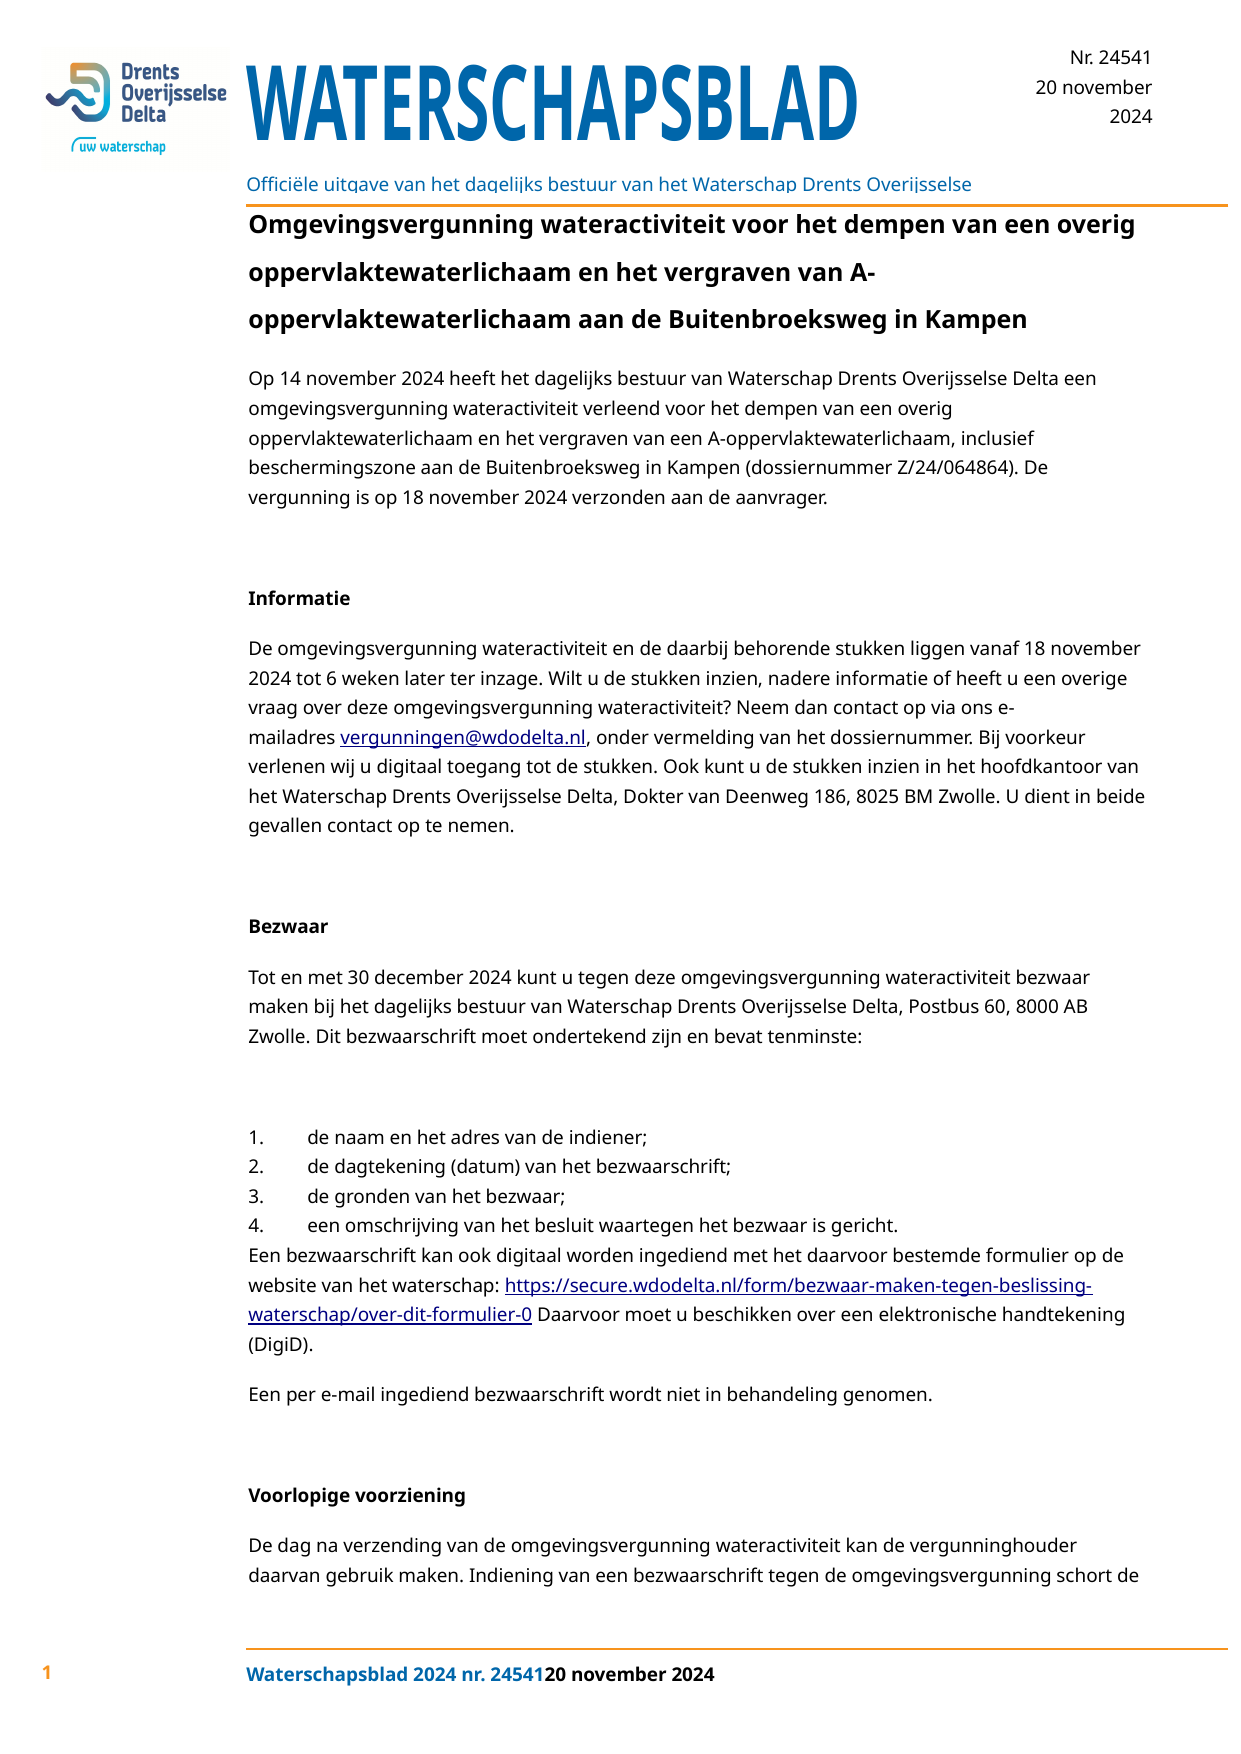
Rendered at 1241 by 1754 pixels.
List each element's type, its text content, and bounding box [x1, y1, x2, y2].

list de gronden van het bezwaar; [248, 1183, 1152, 1209]
text Bezwaar [248, 913, 1152, 939]
text De omgevingsvergunning wateractiviteit en de daarbij behorende stukken liggen vanaf 18 november 2024 tot 6 weken later ter inzage. Wilt u de stukken inzien, nadere informatie of heeft u een overige vraag over deze omgevingsvergunning wateractiviteit? Neem dan contact op via ons e-mailadres vergunningen@wdodelta.nl, onder vermelding van het dossiernummer. Bij voorkeur verlenen wij u digitaal toegang tot de stukken. Ook kunt u de stukken inzien in het hoofdkantoor van het Waterschap Drents Overijsselse Delta, Dokter van Deenweg 186, 8025 BM Zwolle. U dient in beide gevallen contact op te nemen. [248, 635, 1152, 838]
text Een bezwaarschrift kan ook digitaal worden ingediend met het daarvoor bestemde formulier op de website van het waterschap: https://secure.wdodelta.nl/form/bezwaar-maken-tegen-beslissing-waterschap/over-dit-formulier-0 Daarvoor moet u beschikken over een elektronische handtekening (DigiD). [248, 1242, 1152, 1357]
list de naam en het adres van de indiener; [248, 1124, 1152, 1149]
text Een per e-mail ingediend bezwaarschrift wordt niet in behandeling genomen. [248, 1381, 1152, 1407]
text Informatie [248, 585, 1152, 610]
text Voorlopige voorziening [248, 1482, 1152, 1508]
text Tot en met 30 december 2024 kunt u tegen deze omgevingsvergunning wateractiviteit bezwaar maken bij het dagelijks bestuur van Waterschap Drents Overijsselse Delta, Postbus 60, 8000 AB Zwolle. Dit bezwaarschrift moet ondertekend zijn en bevat tenminste: [248, 964, 1152, 1049]
picture [41, 47, 231, 172]
text De dag na verzending van de omgevingsvergunning wateractiviteit kan de vergunninghouder daarvan gebruik maken. Indiening van een bezwaarschrift tegen de omgevingsvergunning schort de [248, 1533, 1152, 1588]
text Omgevingsvergunning wateractiviteit voor het dempen van een overig oppervlaktewaterlichaam en het vergraven van A-oppervlaktewaterlichaam aan de Buitenbroeksweg in Kampen [248, 207, 1152, 336]
text Op 14 november 2024 heeft het dagelijks bestuur van Waterschap Drents Overijsselse Delta een omgevingsvergunning wateractiviteit verleend voor het dempen van een overig oppervlaktewaterlichaam en het vergraven van een A-oppervlaktewaterlichaam, inclusief beschermingszone aan de Buitenbroeksweg in Kampen (dossiernummer Z/24/064864). De vergunning is op 18 november 2024 verzonden aan de aanvrager. [248, 366, 1152, 509]
list de dagtekening (datum) van het bezwaarschrift; [248, 1153, 1152, 1179]
list een omschrijving van het besluit waartegen het bezwaar is gericht. [248, 1213, 1152, 1238]
